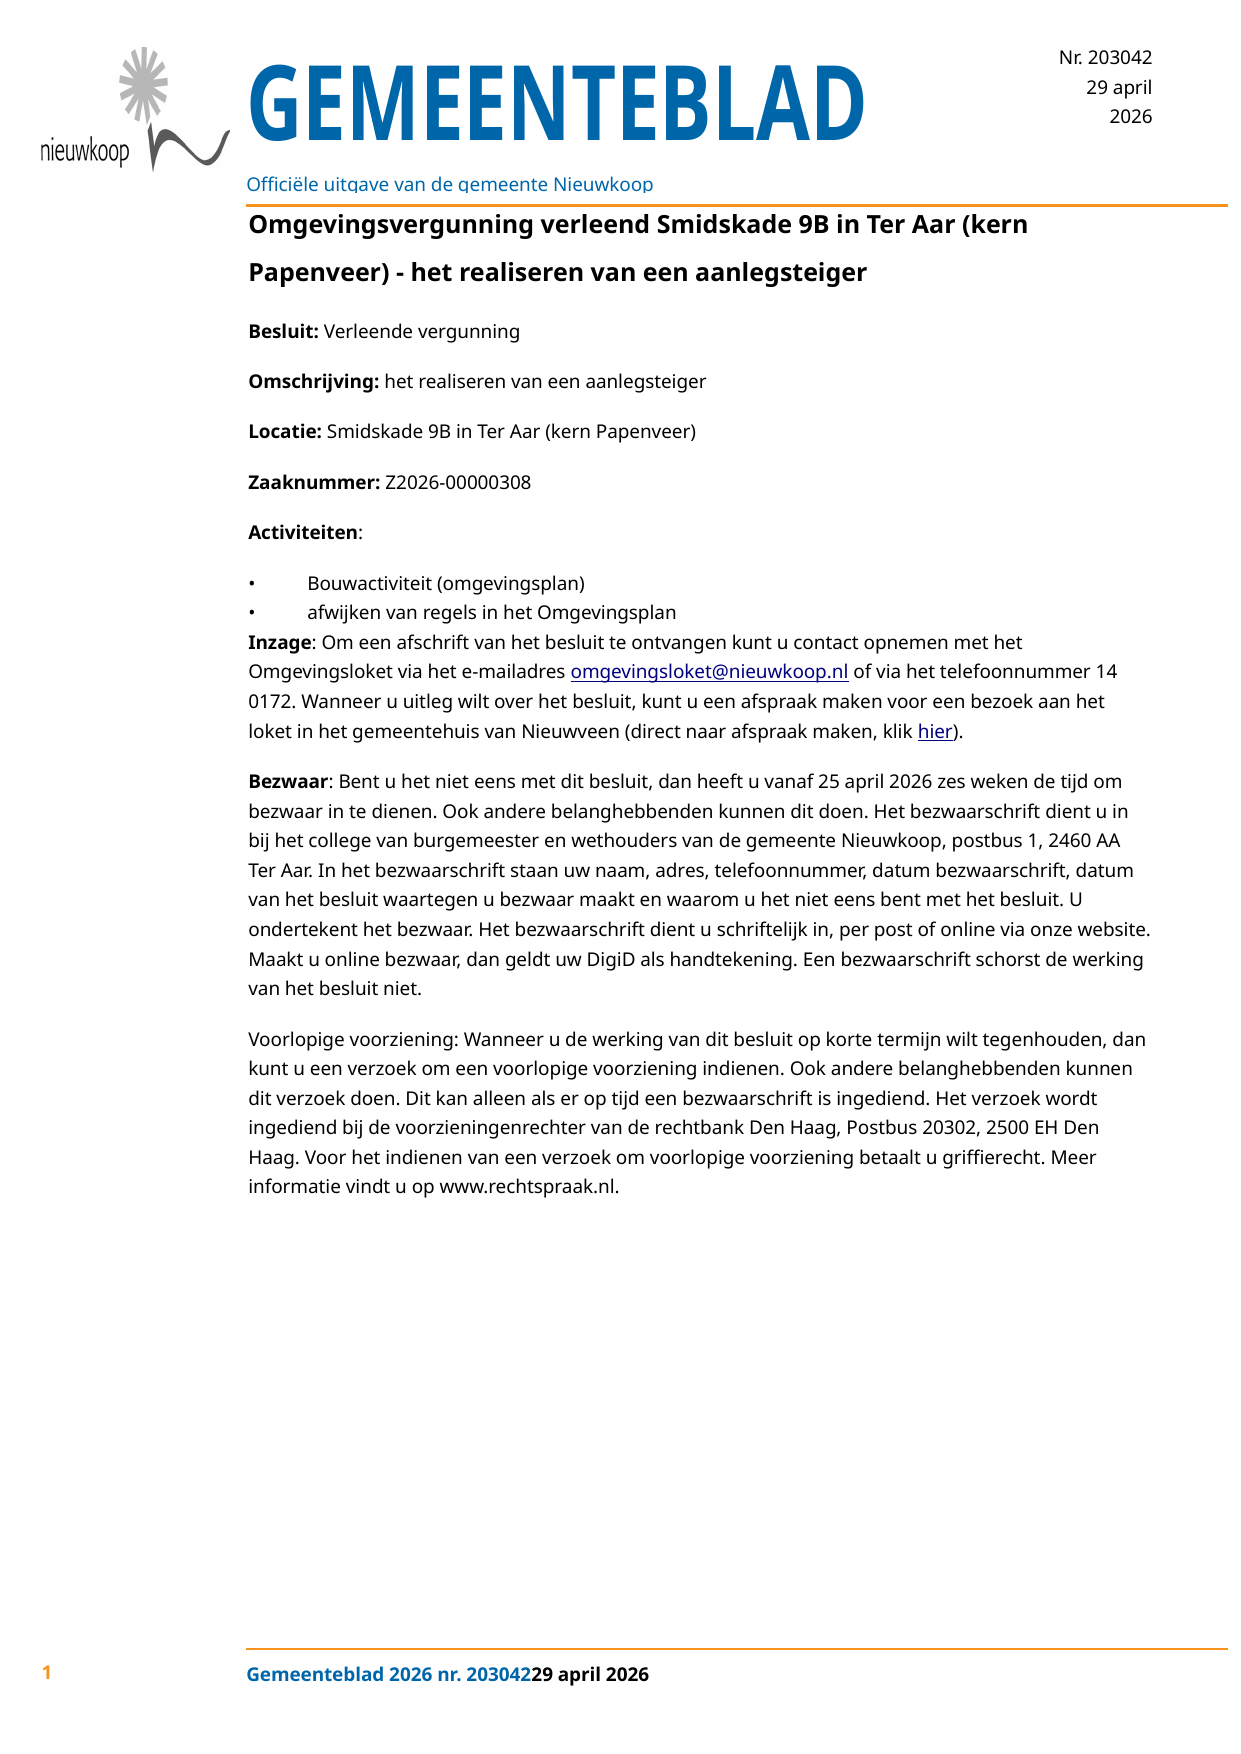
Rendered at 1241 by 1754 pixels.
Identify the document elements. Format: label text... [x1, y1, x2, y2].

list Bouwactiviteit (omgevingsplan) [248, 570, 1152, 596]
text Bezwaar: Bent u het niet eens met dit besluit, dan heeft u vanaf 25 april 2026 zes weken de tijd om bezwaar in te dienen. Ook andere belanghebbenden kunnen dit doen. Het bezwaarschrift dient u in bij het college van burgemeester en wethouders van de gemeente Nieuwkoop, postbus 1, 2460 AA Ter Aar. In het bezwaarschrift staan uw naam, adres, telefoonnummer, datum bezwaarschrift, datum van het besluit waartegen u bezwaar maakt en waarom u het niet eens bent met het besluit. U ondertekent het bezwaar. Het bezwaarschrift dient u schriftelijk in, per post of online via onze website. Maakt u online bezwaar, dan geldt uw DigiD als handtekening. Een bezwaarschrift schorst de werking van het besluit niet. [248, 768, 1152, 1001]
text Omschrijving: het realiseren van een aanlegsteiger [248, 368, 1152, 394]
list afwijken van regels in het Omgevingsplan [248, 599, 1152, 625]
text Inzage: Om een afschrift van het besluit te ontvangen kunt u contact opnemen met het Omgevingsloket via het e-mailadres omgevingsloket@nieuwkoop.nl of via het telefoonnummer 14 0172. Wanneer u uitleg wilt over het besluit, kunt u een afspraak maken voor een bezoek aan het loket in het gemeentehuis van Nieuwveen (direct naar afspraak maken, klik hier). [248, 629, 1152, 744]
text Voorlopige voorziening: Wanneer u de werking van dit besluit op korte termijn wilt tegenhouden, dan kunt u een verzoek om een voorlopige voorziening indienen. Ook andere belanghebbenden kunnen dit verzoek doen. Dit kan alleen als er op tijd een bezwaarschrift is ingediend. Het verzoek wordt ingediend bij de voorzieningenrechter van de rechtbank Den Haag, Postbus 20302, 2500 EH Den Haag. Voor het indienen van een verzoek om voorlopige voorziening betaalt u griffierecht. Meer informatie vindt u op www.rechtspraak.nl. [248, 1026, 1152, 1199]
picture [41, 47, 231, 172]
text Zaaknummer: Z2026-00000308 [248, 469, 1152, 495]
text Locatie: Smidskade 9B in Ter Aar (kern Papenveer) [248, 419, 1152, 444]
text Omgevingsvergunning verleend Smidskade 9B in Ter Aar (kern Papenveer) - het realiseren van een aanlegsteiger [248, 207, 1152, 288]
text Besluit: Verleende vergunning [248, 318, 1152, 344]
text Activiteiten: [248, 519, 1152, 545]
